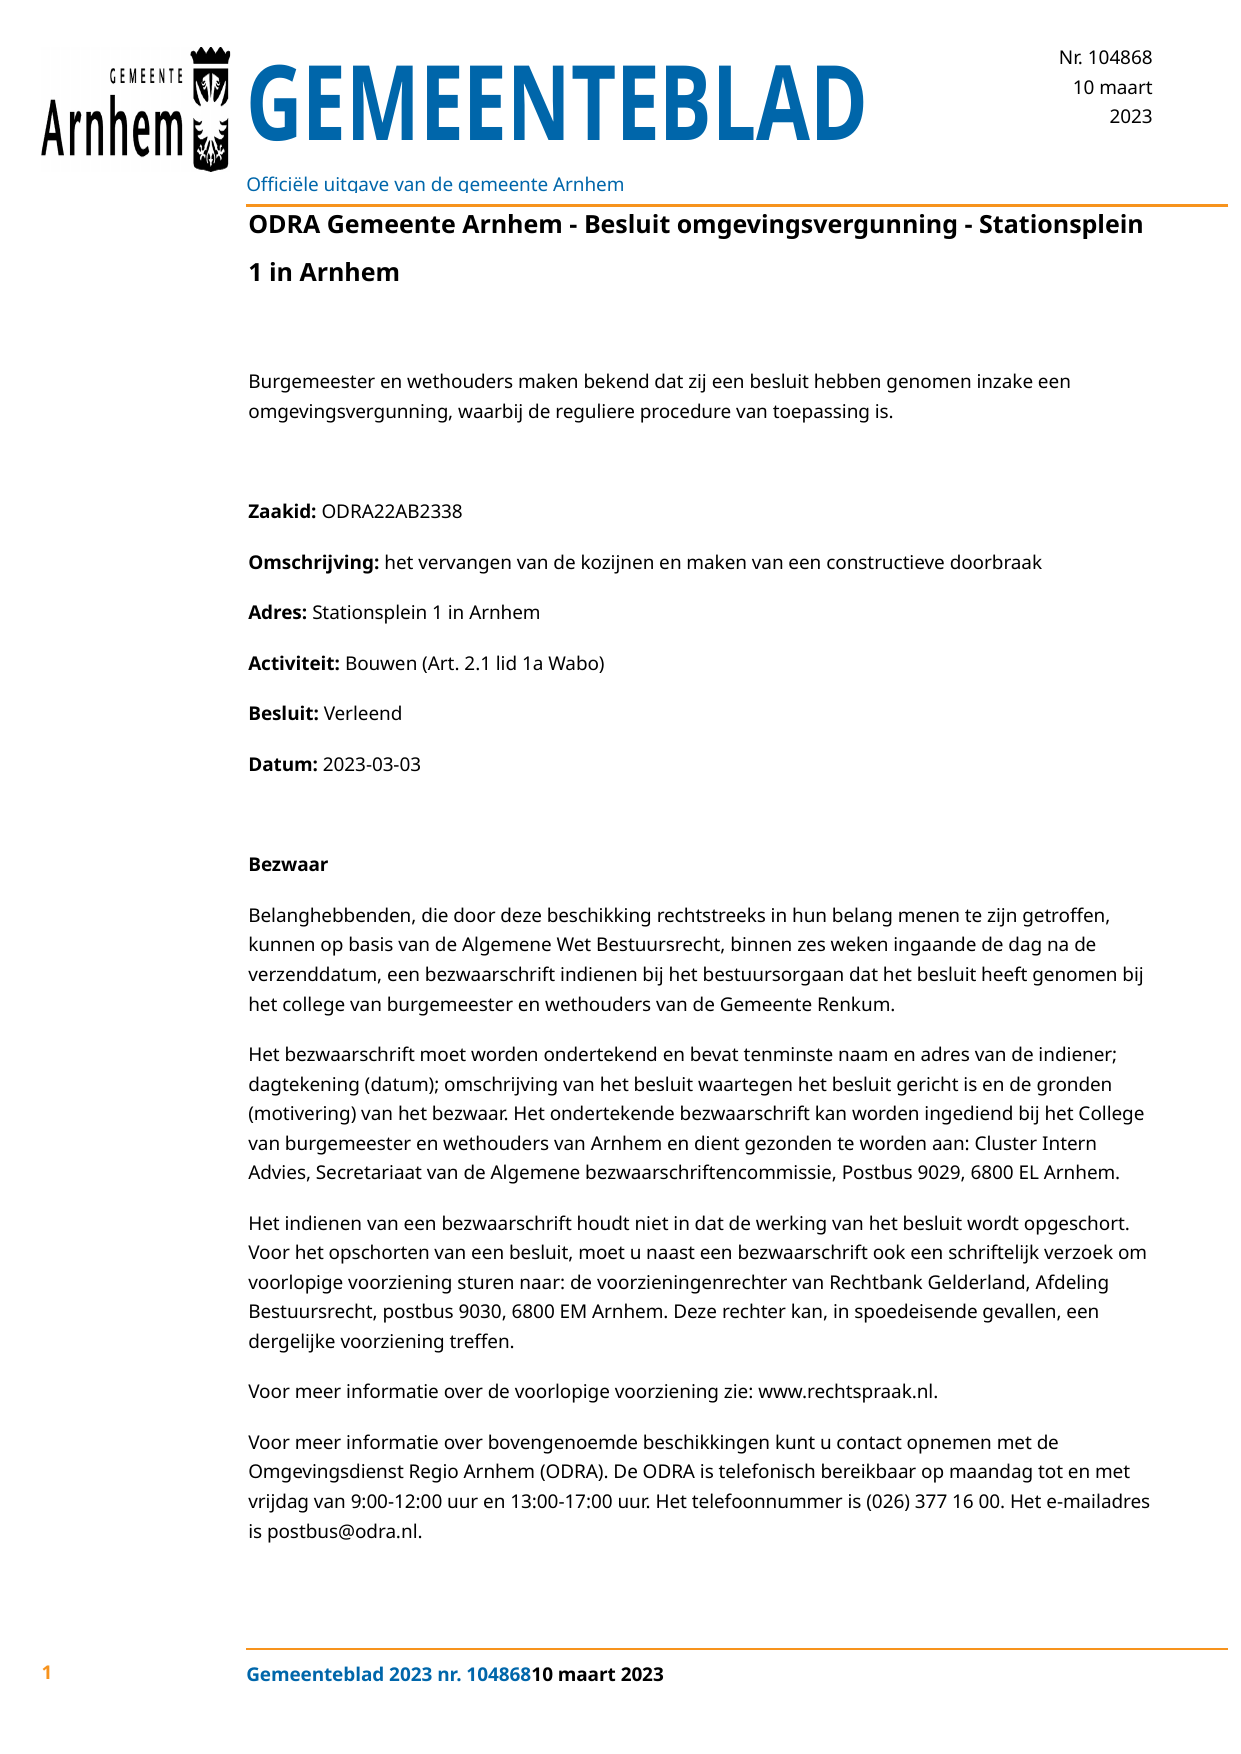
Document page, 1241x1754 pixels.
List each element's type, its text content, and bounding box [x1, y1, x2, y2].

text Voor meer informatie over bovengenoemde beschikkingen kunt u contact opnemen met de Omgevingsdienst Regio Arnhem (ODRA). De ODRA is telefonisch bereikbaar op maandag tot en met vrijdag van 9:00-12:00 uur en 13:00-17:00 uur. Het telefoonnummer is (026) 377 16 00. Het e-mailadres is postbus@odra.nl. [248, 1429, 1152, 1544]
text Bezwaar [248, 852, 1152, 877]
text Datum: 2023-03-03 [248, 751, 1152, 777]
text Activiteit: Bouwen (Art. 2.1 lid 1a Wabo) [248, 650, 1152, 676]
text Burgemeester en wethouders maken bekend dat zij een besluit hebben genomen inzake een omgevingsvergunning, waarbij de reguliere procedure van toepassing is. [248, 368, 1152, 424]
picture [41, 47, 231, 172]
text ODRA Gemeente Arnhem - Besluit omgevingsvergunning - Stationsplein 1 in Arnhem [248, 207, 1152, 288]
text Omschrijving: het vervangen van de kozijnen en maken van een constructieve doorbraak [248, 549, 1152, 575]
text Voor meer informatie over de voorlopige voorziening zie: www.rechtspraak.nl. [248, 1379, 1152, 1404]
text Zaakid: ODRA22AB2338 [248, 499, 1152, 524]
text Het indienen van een bezwaarschrift houdt niet in dat de werking van het besluit wordt opgeschort. Voor het opschorten van een besluit, moet u naast een bezwaarschrift ook een schriftelijk verzoek om voorlopige voorziening sturen naar: de voorzieningenrechter van Rechtbank Gelderland, Afdeling Bestuursrecht, postbus 9030, 6800 EM Arnhem. Deze rechter kan, in spoedeisende gevallen, een dergelijke voorziening treffen. [248, 1210, 1152, 1354]
text Besluit: Verleend [248, 700, 1152, 726]
text Adres: Stationsplein 1 in Arnhem [248, 599, 1152, 625]
text Belanghebbenden, die door deze beschikking rechtstreeks in hun belang menen te zijn getroffen, kunnen op basis van de Algemene Wet Bestuursrecht, binnen zes weken ingaande de dag na de verzenddatum, een bezwaarschrift indienen bij het bestuursorgaan dat het besluit heeft genomen bij het college van burgemeester en wethouders van de Gemeente Renkum. [248, 902, 1152, 1017]
text Het bezwaarschrift moet worden ondertekend en bevat tenminste naam en adres van de indiener; dagtekening (datum); omschrijving van het besluit waartegen het besluit gericht is en de gronden (motivering) van het bezwaar. Het ondertekende bezwaarschrift kan worden ingediend bij het College van burgemeester en wethouders van Arnhem en dient gezonden te worden aan: Cluster Intern Advies, Secretariaat van de Algemene bezwaarschriftencommissie, Postbus 9029, 6800 EL Arnhem. [248, 1041, 1152, 1185]
